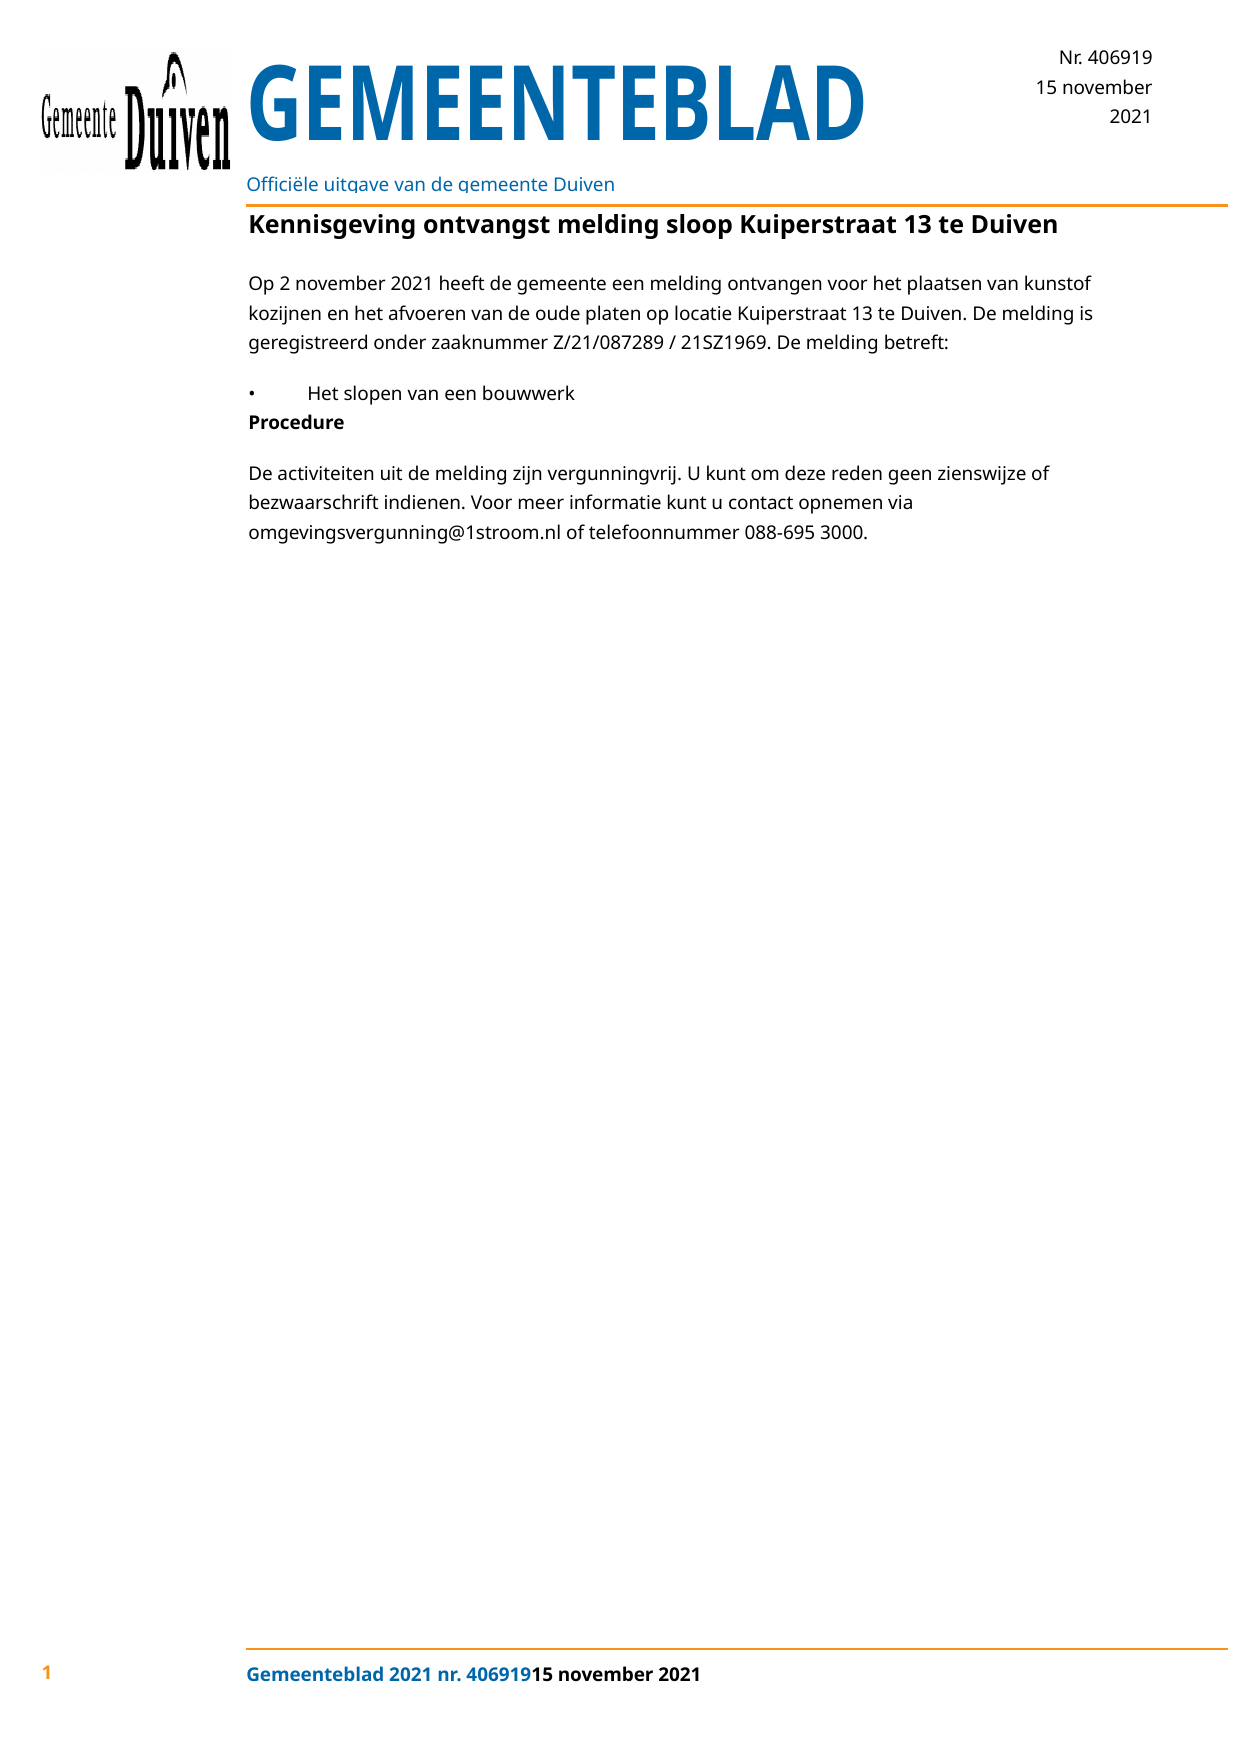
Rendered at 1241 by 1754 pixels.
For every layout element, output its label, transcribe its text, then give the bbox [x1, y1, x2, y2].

text Procedure [248, 409, 1152, 435]
picture [41, 47, 231, 172]
text De activiteiten uit de melding zijn vergunningvrij. U kunt om deze reden geen zienswijze of bezwaarschrift indienen. Voor meer informatie kunt u contact opnemen via omgevingsvergunning@1stroom.nl of telefoonnummer 088-695 3000. [248, 460, 1152, 545]
text Op 2 november 2021 heeft de gemeente een melding ontvangen voor het plaatsen van kunstof kozijnen en het afvoeren van de oude platen op locatie Kuiperstraat 13 te Duiven. De melding is geregistreerd onder zaaknummer Z/21/087289 / 21SZ1969. De melding betreft: [248, 270, 1152, 355]
text Kennisgeving ontvangst melding sloop Kuiperstraat 13 te Duiven [248, 207, 1152, 241]
list Het slopen van een bouwwerk [248, 380, 1152, 406]
